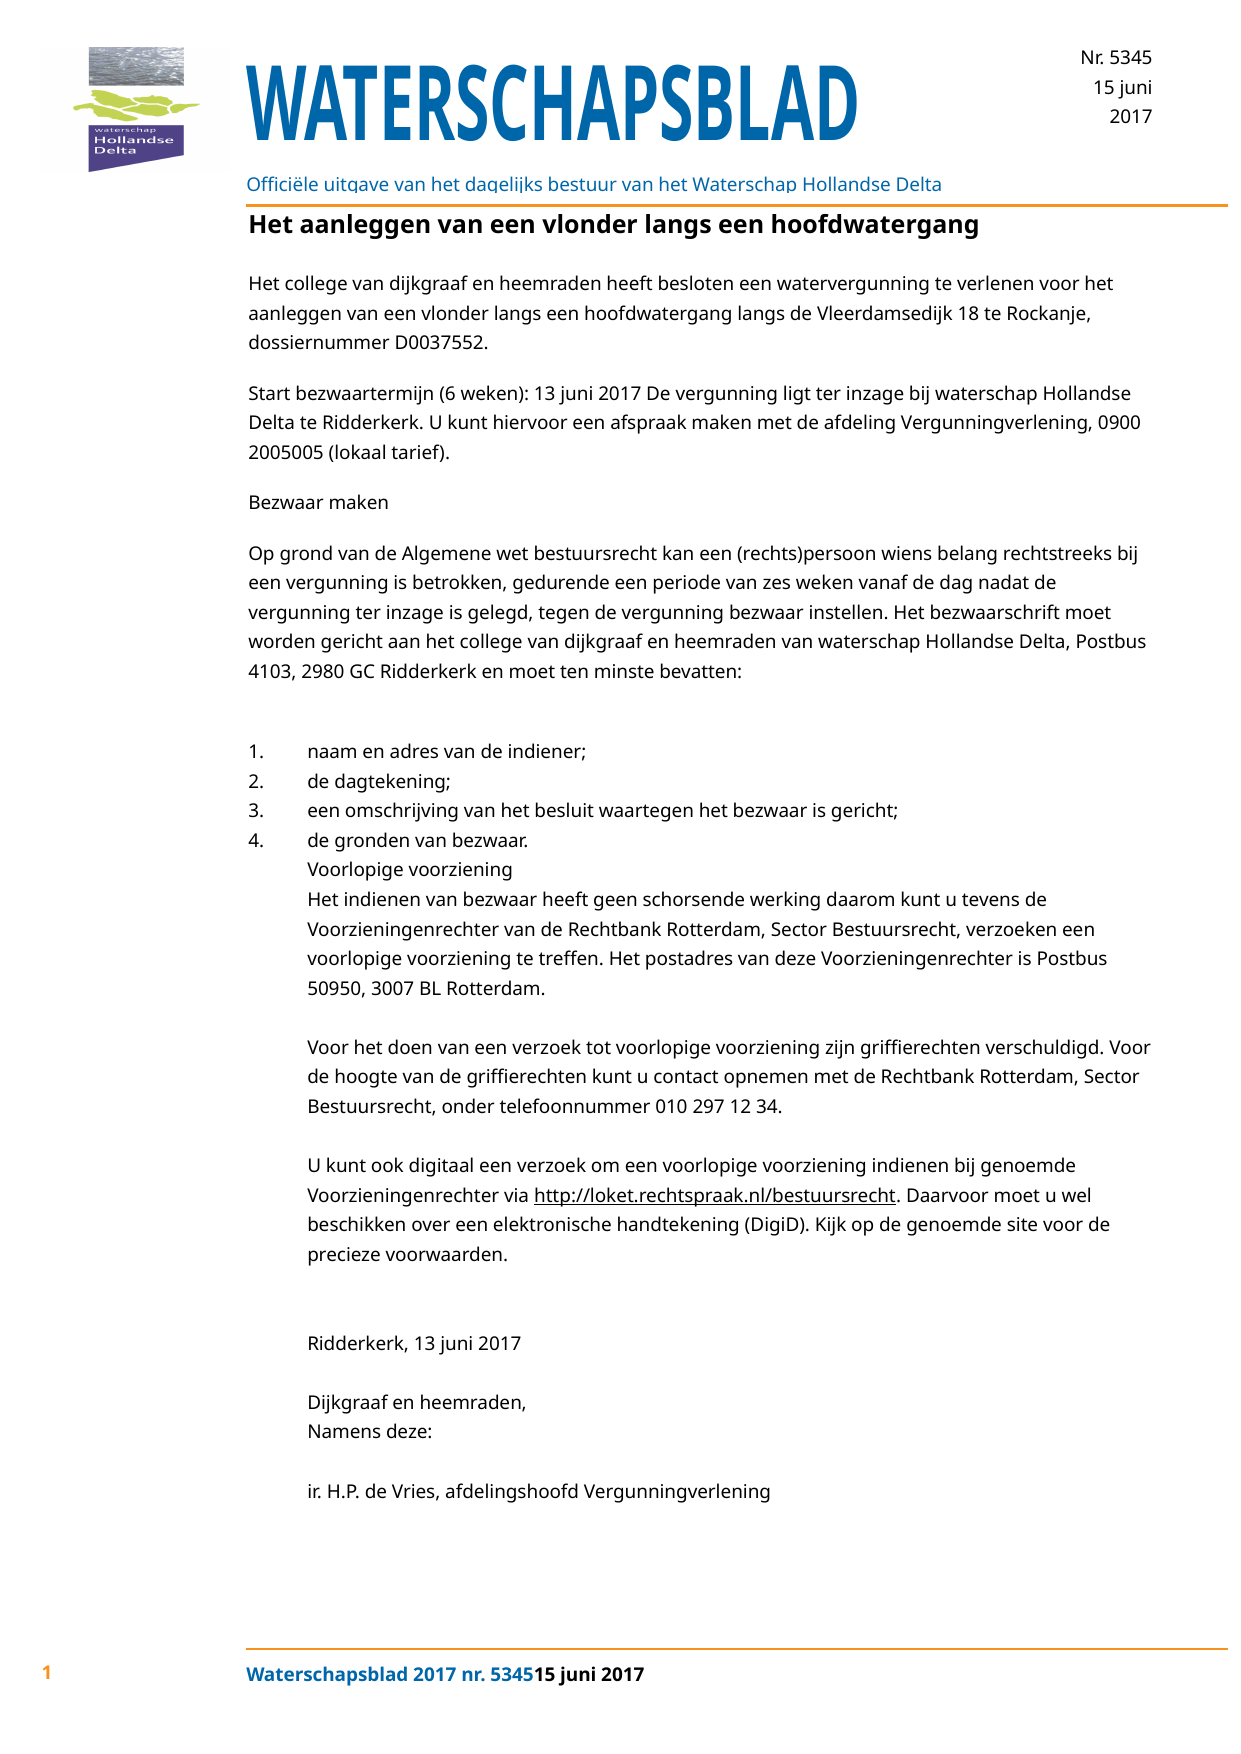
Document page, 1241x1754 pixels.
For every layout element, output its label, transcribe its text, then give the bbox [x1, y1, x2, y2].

list Ridderkerk, 13 juni 2017 [248, 1330, 1152, 1356]
list de dagtekening; [248, 768, 1152, 793]
list Voorlopige voorziening [248, 857, 1152, 882]
list een omschrijving van het besluit waartegen het bezwaar is gericht; [248, 797, 1152, 823]
list Namens deze: [248, 1419, 1152, 1444]
list ​ [248, 1359, 1152, 1385]
list de gronden van bezwaar. [248, 827, 1152, 853]
text Op grond van de Algemene wet bestuursrecht kan een (rechts)persoon wiens belang rechtstreeks bij een vergunning is betrokken, gedurende een periode van zes weken vanaf de dag nadat de vergunning ter inzage is gelegd, tegen de vergunning bezwaar instellen. Het bezwaarschrift moet worden gericht aan het college van dijkgraaf en heemraden van waterschap Hollandse Delta, Postbus 4103, 2980 GC Ridderkerk en moet ten minste bevatten: [248, 540, 1152, 684]
list ​ [248, 1448, 1152, 1474]
text Het college van dijkgraaf en heemraden heeft besloten een watervergunning te verlenen voor het aanleggen van een vlonder langs een hoofdwatergang langs de Vleerdamsedijk 18 te Rockanje, dossiernummer D0037552. [248, 270, 1152, 355]
list U kunt ook digitaal een verzoek om een voorlopige voorziening indienen bij genoemde Voorzieningenrechter via http://loket.rechtspraak.nl/bestuursrecht. Daarvoor moet u wel beschikken over een elektronische handtekening (DigiD). Kijk op de genoemde site voor de precieze voorwaarden. [248, 1152, 1152, 1267]
text Het aanleggen van een vlonder langs een hoofdwatergang [248, 207, 1152, 241]
list Dijkgraaf en heemraden, [248, 1389, 1152, 1415]
picture [41, 47, 231, 172]
list ir. H.P. de Vries, afdelingshoofd Vergunningverlening [248, 1478, 1152, 1503]
text Bezwaar maken [248, 489, 1152, 515]
text Start bezwaartermijn (6 weken): 13 juni 2017 De vergunning ligt ter inzage bij waterschap Hollandse Delta te Ridderkerk. U kunt hiervoor een afspraak maken met de afdeling Vergunningverlening, 0900 2005005 (lokaal tarief). [248, 380, 1152, 465]
list Het indienen van bezwaar heeft geen schorsende werking daarom kunt u tevens de Voorzieningenrechter van de Rechtbank Rotterdam, Sector Bestuursrecht, verzoeken een voorlopige voorziening te treffen. Het postadres van deze Voorzieningenrechter is Postbus 50950, 3007 BL Rotterdam. [248, 886, 1152, 1001]
list naam en adres van de indiener; [248, 738, 1152, 764]
list Voor het doen van een verzoek tot voorlopige voorziening zijn griffierechten verschuldigd. Voor de hoogte van de griffierechten kunt u contact opnemen met de Rechtbank Rotterdam, Sector Bestuursrecht, onder telefoonnummer 010 297 12 34. [248, 1034, 1152, 1119]
